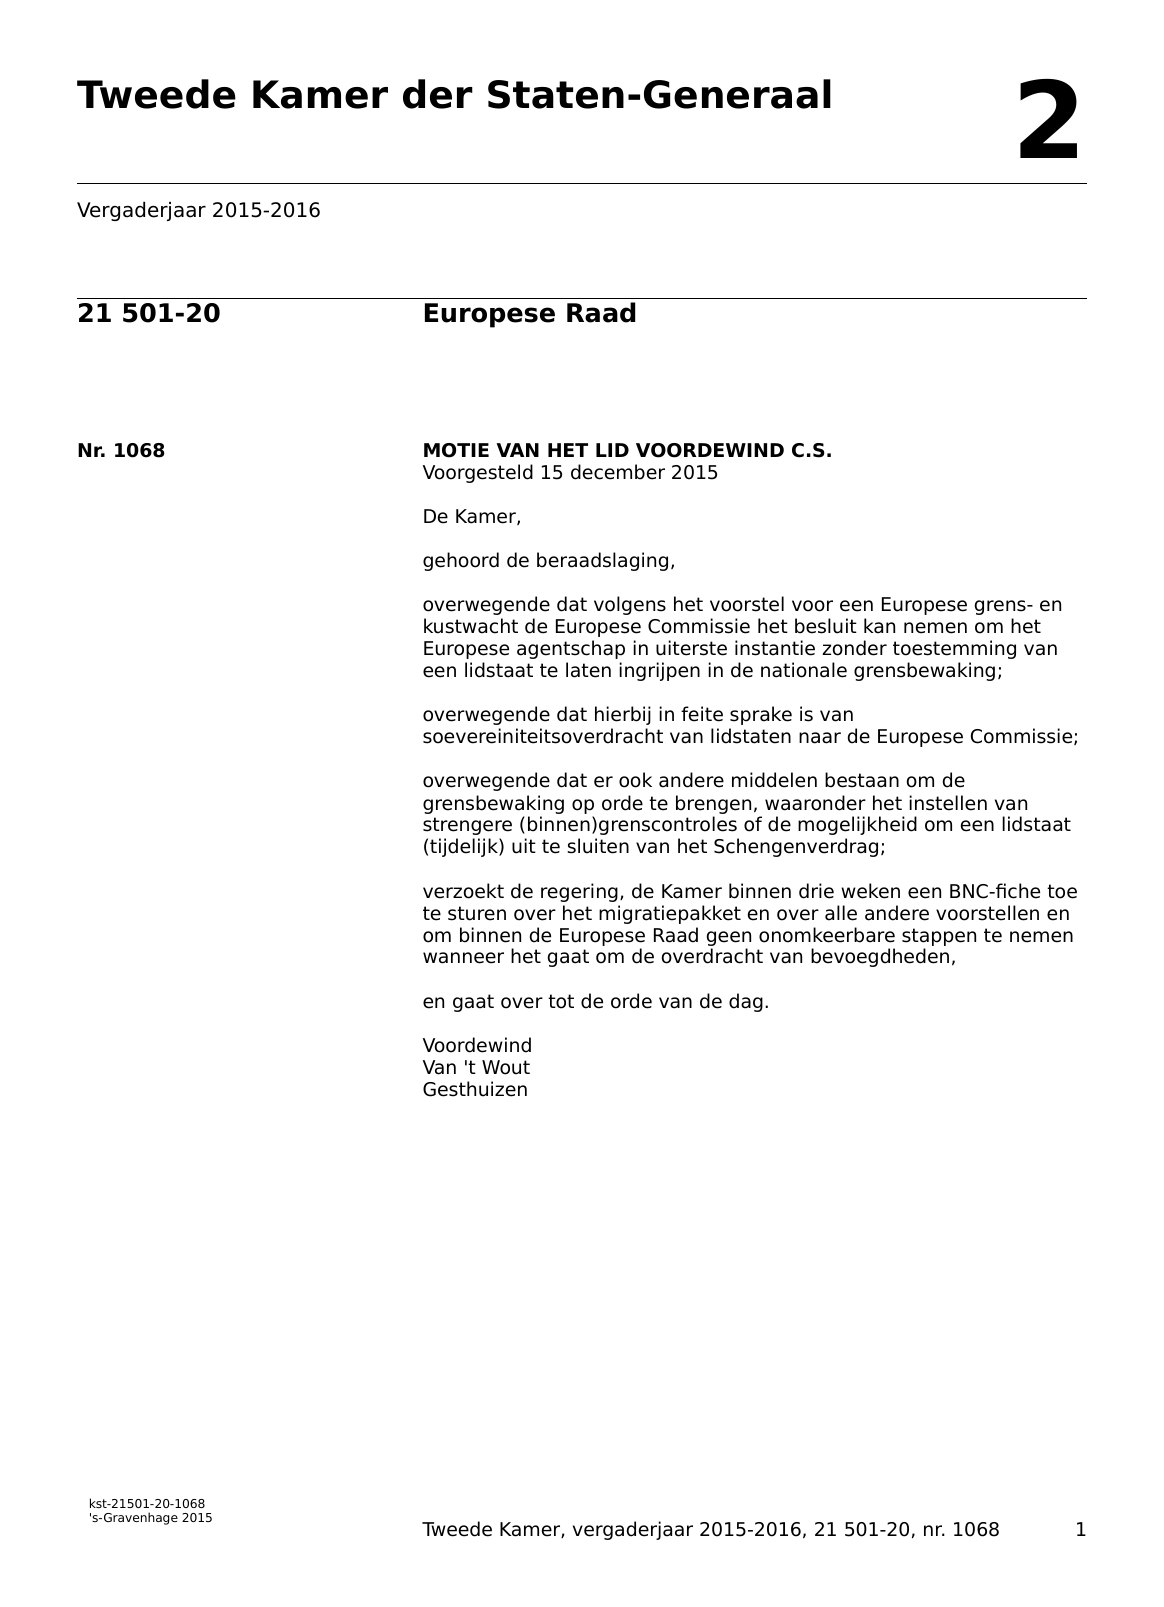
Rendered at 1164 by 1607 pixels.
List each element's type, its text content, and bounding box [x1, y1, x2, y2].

text Gesthuizen [422, 1079, 1087, 1101]
subtitle Nr. 1068 MOTIE VAN HET LID VOORDEWIND C.S. [77, 440, 1087, 462]
text gehoord de beraadslaging, [422, 550, 1087, 572]
table_cell Vergaderjaar 2015-2016 [77, 184, 1087, 298]
table_header Tweede Kamer der Staten-Generaal [77, 59, 886, 183]
text en gaat over tot de orde van de dag. [422, 991, 1087, 1013]
text De Kamer, [422, 506, 1087, 528]
text Voorgesteld 15 december 2015 [422, 462, 1087, 484]
text Voordewind [422, 1035, 1087, 1057]
text verzoekt de regering, de Kamer binnen drie weken een BNC-fiche toe te sturen over het migratiepakket en over alle andere voorstellen en om binnen de Europese Raad geen onomkeerbare stappen te nemen wanneer het gaat om de overdracht van bevoegdheden, [422, 881, 1087, 968]
table_header 2 [886, 59, 1087, 183]
text overwegende dat er ook andere middelen bestaan om de grensbewaking op orde te brengen, waaronder het instellen van strengere (binnen)grenscontroles of de mogelijkheid om een lidstaat (tijdelijk) uit te sluiten van het Schengenverdrag; [422, 770, 1087, 858]
text Van 't Wout [422, 1057, 1087, 1079]
text overwegende dat volgens het voorstel voor een Europese grens- en kustwacht de Europese Commissie het besluit kan nemen om het Europese agentschap in uiterste instantie zonder toestemming van een lidstaat te laten ingrijpen in de nationale grensbewaking; [422, 594, 1087, 682]
text overwegende dat hierbij in feite sprake is van soevereiniteitsoverdracht van lidstaten naar de Europese Commissie; [422, 704, 1087, 748]
text kst-21501-20-1068 [88, 1497, 323, 1511]
subtitle 21 501-20 Europese Raad [77, 299, 1087, 329]
text 's-Gravenhage 2015 [88, 1511, 323, 1525]
